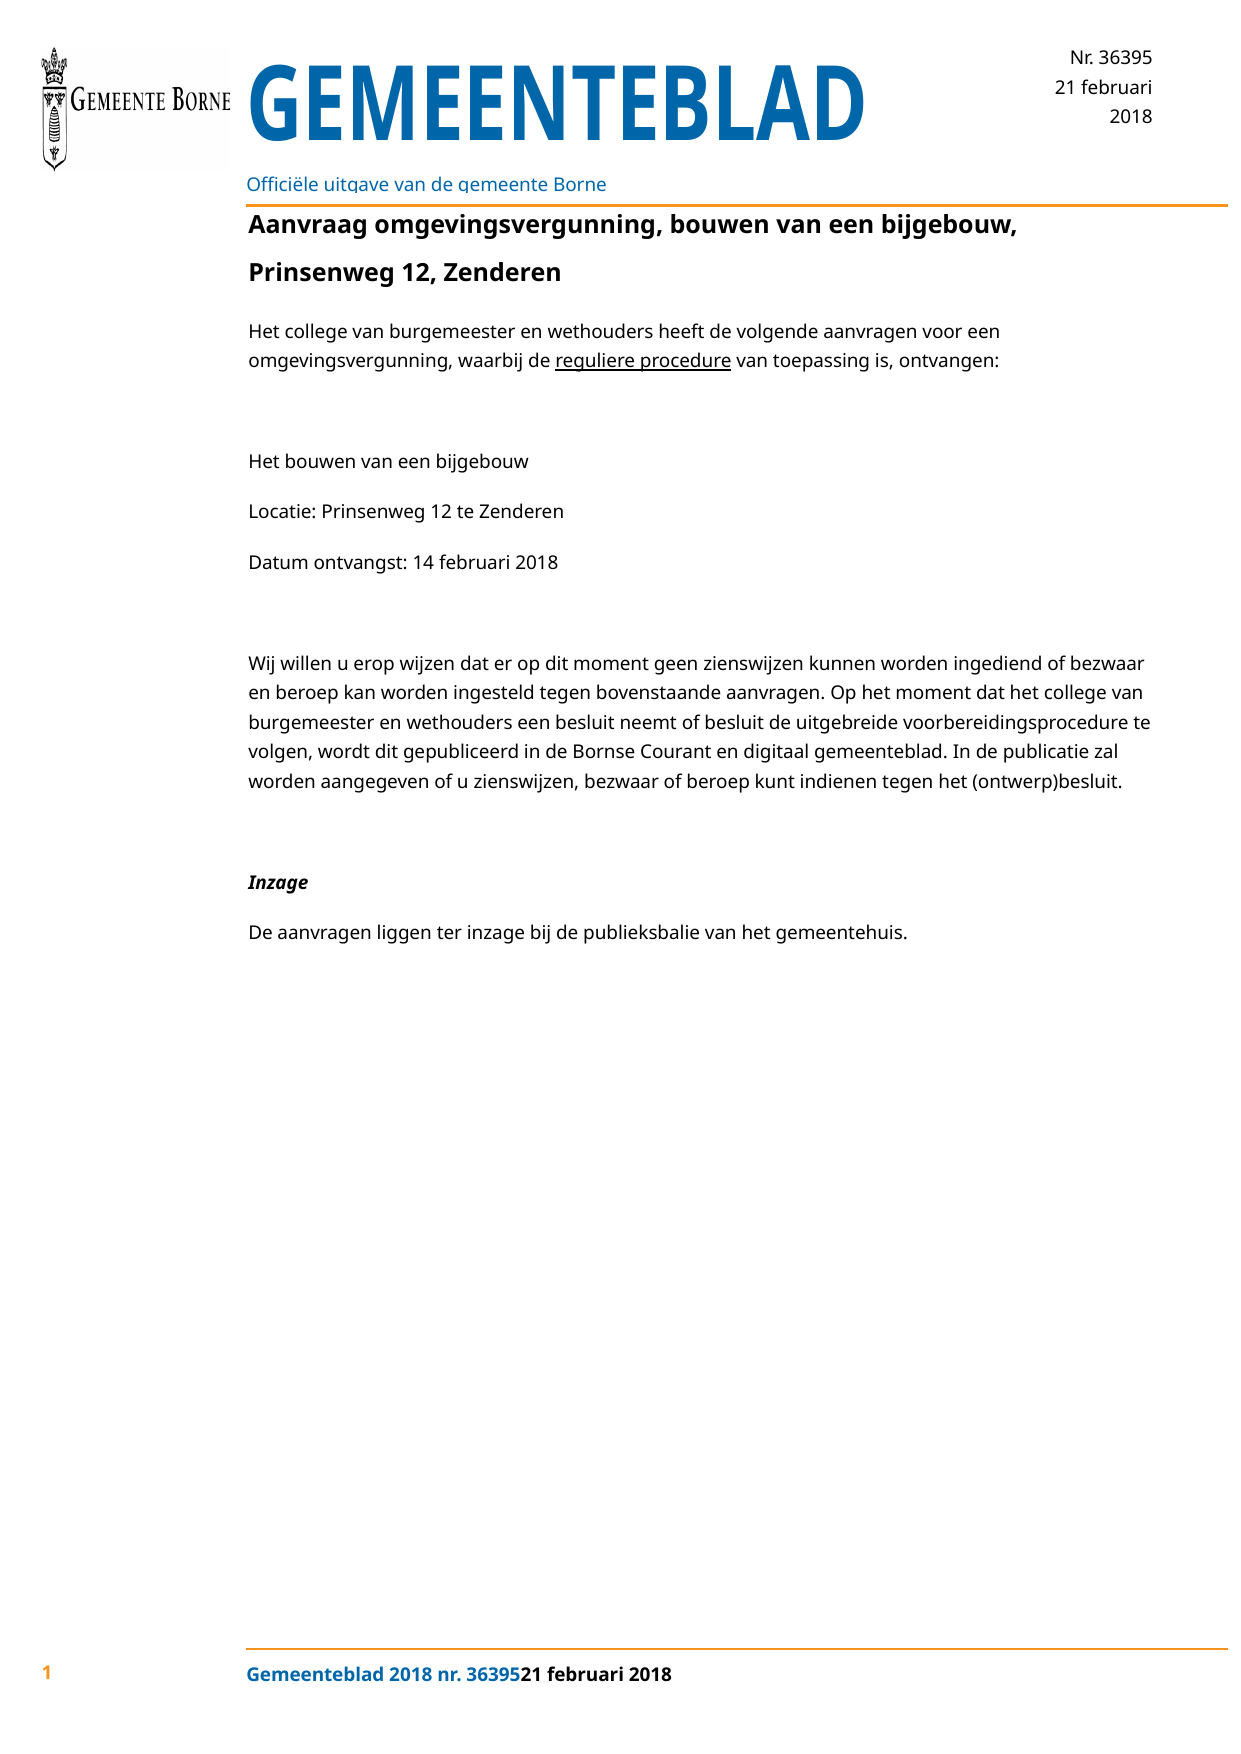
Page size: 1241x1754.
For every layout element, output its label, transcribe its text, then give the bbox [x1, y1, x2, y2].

text Inzage [248, 869, 1152, 895]
text Locatie: Prinsenweg 12 te Zenderen [248, 499, 1152, 524]
picture [41, 47, 231, 172]
text Het college van burgemeester en wethouders heeft de volgende aanvragen voor een omgevingsvergunning, waarbij de reguliere procedure van toepassing is, ontvangen: [248, 318, 1152, 373]
text De aanvragen liggen ter inzage bij de publieksbalie van het gemeentehuis. [248, 919, 1152, 945]
text Het bouwen van een bijgebouw [248, 448, 1152, 474]
text Datum ontvangst: 14 februari 2018 [248, 549, 1152, 575]
text Aanvraag omgevingsvergunning, bouwen van een bijgebouw, Prinsenweg 12, Zenderen [248, 207, 1152, 288]
text Wij willen u erop wijzen dat er op dit moment geen zienswijzen kunnen worden ingediend of bezwaar en beroep kan worden ingesteld tegen bovenstaande aanvragen. Op het moment dat het college van burgemeester en wethouders een besluit neemt of besluit de uitgebreide voorbereidingsprocedure te volgen, wordt dit gepubliceerd in de Bornse Courant en digitaal gemeenteblad. In de publicatie zal worden aangegeven of u zienswijzen, bezwaar of beroep kunt indienen tegen het (ontwerp)besluit. [248, 650, 1152, 794]
